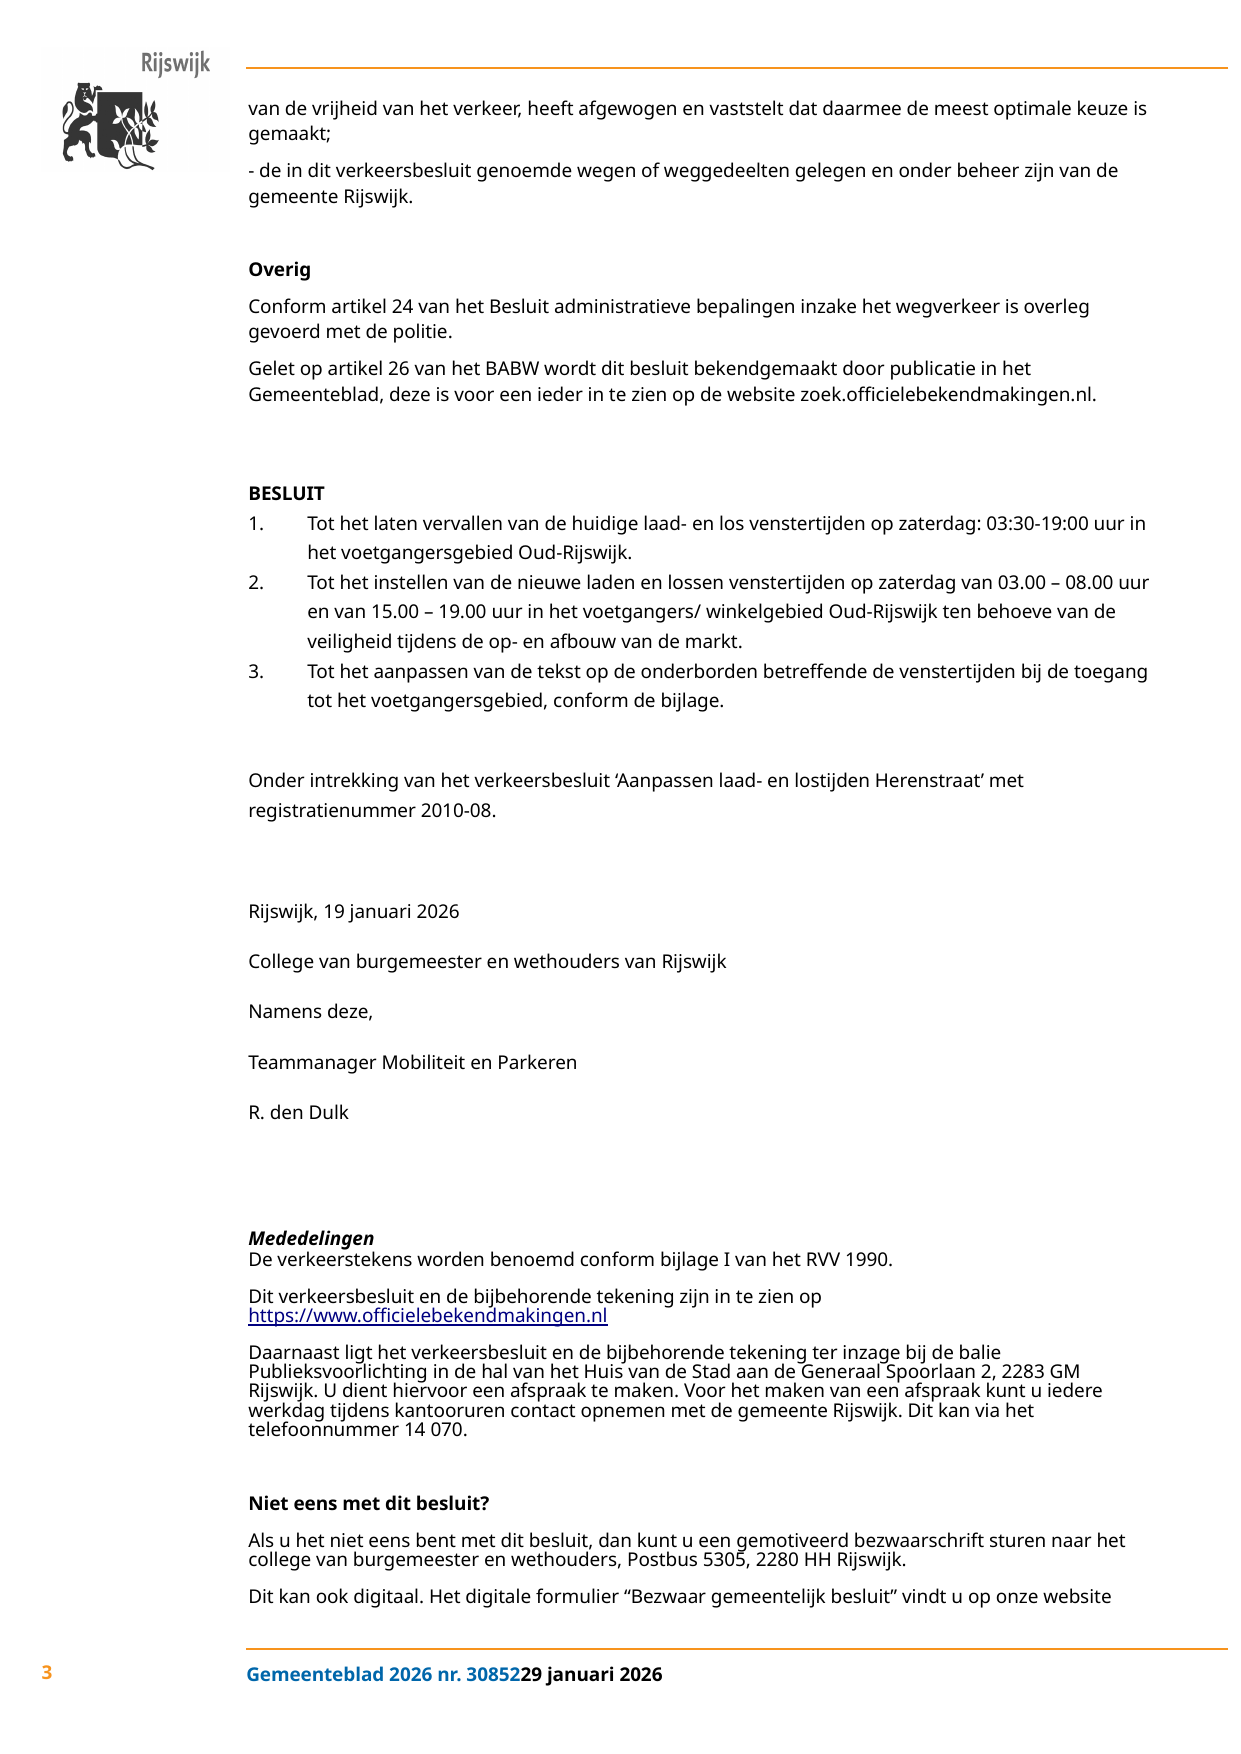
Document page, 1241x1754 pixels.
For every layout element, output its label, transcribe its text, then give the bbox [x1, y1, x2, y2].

text College van burgemeester en wethouders van Rijswijk [248, 948, 1152, 974]
text Rijswijk, 19 januari 2026 [248, 898, 1152, 924]
text BESLUIT [248, 480, 1152, 506]
text Onder intrekking van het verkeersbesluit ‘Aanpassen laad- en lostijden Herenstraat’ met registratienummer 2010-08. [248, 767, 1152, 823]
text Dit kan ook digitaal. Het digitale formulier “Bezwaar gemeentelijk besluit” vindt u op onze website [248, 1588, 1152, 1607]
list Tot het laten vervallen van de huidige laad- en los venstertijden op zaterdag: 03:30-19:00 uur in het voetgangersgebied Oud-Rijswijk. [248, 510, 1152, 565]
text van de vrijheid van het verkeer, heeft afgewogen en vaststelt dat daarmee de meest optimale keuze is gemaakt; [248, 95, 1152, 146]
text Niet eens met dit besluit? [248, 1495, 1152, 1514]
text Teammanager Mobiliteit en Parkeren [248, 1049, 1152, 1075]
text Overig [248, 256, 1152, 282]
text Mededelingen [248, 1225, 1152, 1251]
list Tot het instellen van de nieuwe laden en lossen venstertijden op zaterdag van 03.00 – 08.00 uur en van 15.00 – 19.00 uur in het voetgangers/ winkelgebied Oud-Rijswijk ten behoeve van de veiligheid tijdens de op- en afbouw van de markt. [248, 569, 1152, 654]
text Daarnaast ligt het verkeersbesluit en de bijbehorende tekening ter inzage bij de balie Publieksvoorlichting in de hal van het Huis van de Stad aan de Generaal Spoorlaan 2, 2283 GM Rijswijk. U dient hiervoor een afspraak te maken. Voor het maken van een afspraak kunt u iedere werkdag tijdens kantooruren contact opnemen met de gemeente Rijswijk. Dit kan via het telefoonnummer 14 070. [248, 1344, 1152, 1440]
text Conform artikel 24 van het Besluit administratieve bepalingen inzake het wegverkeer is overleg gevoerd met de politie. [248, 293, 1152, 344]
picture [41, 47, 231, 172]
text - de in dit verkeersbesluit genoemde wegen of weggedeelten gelegen en onder beheer zijn van de gemeente Rijswijk. [248, 157, 1152, 209]
text R. den Dulk [248, 1099, 1152, 1125]
text Dit verkeersbesluit en de bijbehorende tekening zijn in te zien op https://www.officielebekendmakingen.nl [248, 1288, 1152, 1326]
list Tot het aanpassen van de tekst op de onderborden betreffende de venstertijden bij de toegang tot het voetgangersgebied, conform de bijlage. [248, 658, 1152, 713]
text Namens deze, [248, 999, 1152, 1024]
text Als u het niet eens bent met dit besluit, dan kunt u een gemotiveerd bezwaarschrift sturen naar het college van burgemeester en wethouders, Postbus 5305, 2280 HH Rijswijk. [248, 1532, 1152, 1571]
text De verkeerstekens worden benoemd conform bijlage I van het RVV 1990. [248, 1251, 1152, 1270]
text Gelet op artikel 26 van het BABW wordt dit besluit bekendgemaakt door publicatie in het Gemeenteblad, deze is voor een ieder in te zien op de website zoek.officielebekendmakingen.nl. [248, 355, 1152, 407]
